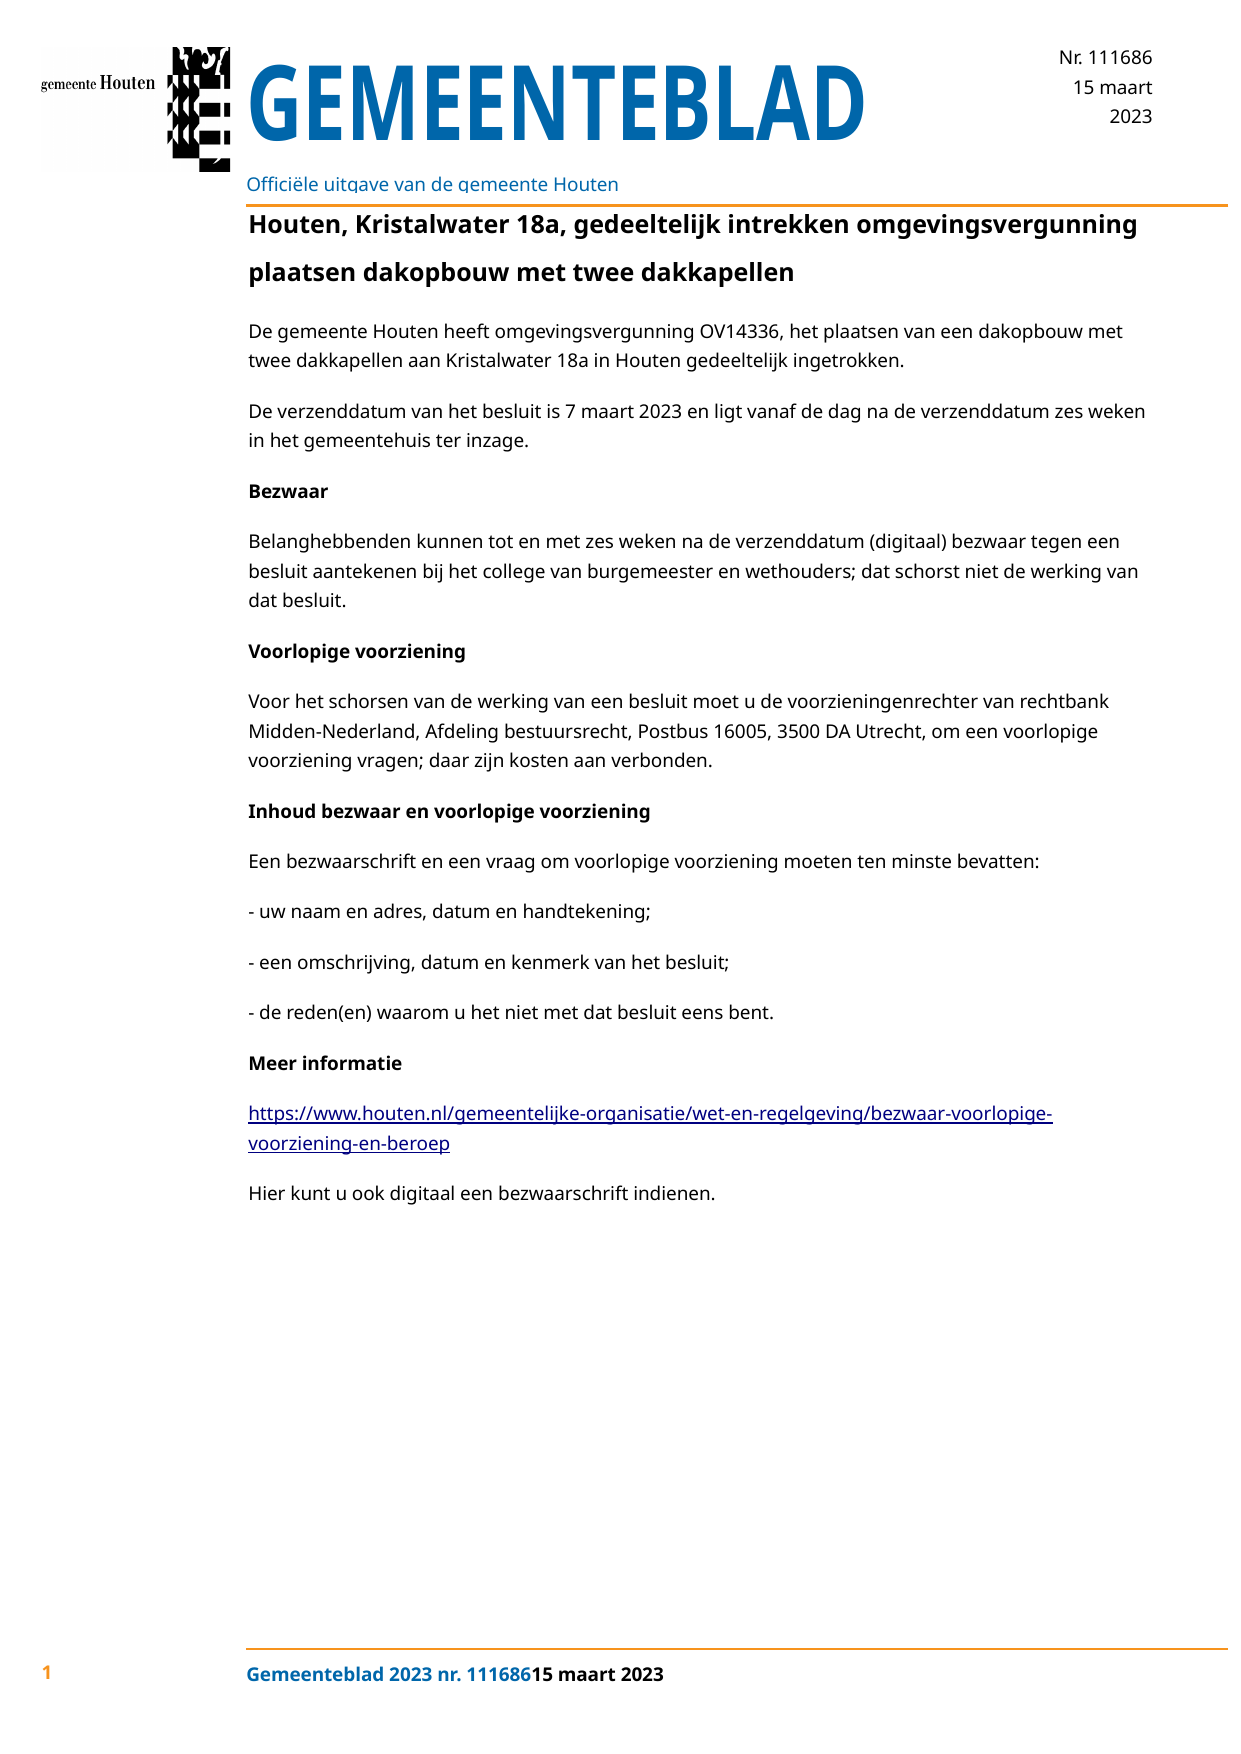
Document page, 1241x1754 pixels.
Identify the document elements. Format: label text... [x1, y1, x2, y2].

text https://www.houten.nl/gemeentelijke-organisatie/wet-en-regelgeving/bezwaar-voorlopige-voorziening-en-beroep [248, 1100, 1152, 1156]
text Bezwaar [248, 478, 1152, 504]
text Belanghebbenden kunnen tot en met zes weken na de verzenddatum (digitaal) bezwaar tegen een besluit aantekenen bij het college van burgemeester en wethouders; dat schorst niet de werking van dat besluit. [248, 528, 1152, 613]
text Voorlopige voorziening [248, 638, 1152, 664]
text De verzenddatum van het besluit is 7 maart 2023 en ligt vanaf de dag na de verzenddatum zes weken in het gemeentehuis ter inzage. [248, 398, 1152, 453]
text Een bezwaarschrift en een vraag om voorlopige voorziening moeten ten minste bevatten: [248, 848, 1152, 874]
text Hier kunt u ook digitaal een bezwaarschrift indienen. [248, 1180, 1152, 1206]
text - de reden(en) waarom u het niet met dat besluit eens bent. [248, 999, 1152, 1025]
text Inhoud bezwaar en voorlopige voorziening [248, 798, 1152, 824]
text De gemeente Houten heeft omgevingsvergunning OV14336, het plaatsen van een dakopbouw met twee dakkapellen aan Kristalwater 18a in Houten gedeeltelijk ingetrokken. [248, 318, 1152, 373]
text - uw naam en adres, datum en handtekening; [248, 899, 1152, 924]
picture [41, 47, 231, 172]
text - een omschrijving, datum en kenmerk van het besluit; [248, 949, 1152, 975]
text Voor het schorsen van de werking van een besluit moet u de voorzieningenrechter van rechtbank Midden-Nederland, Afdeling bestuursrecht, Postbus 16005, 3500 DA Utrecht, om een voorlopige voorziening vragen; daar zijn kosten aan verbonden. [248, 688, 1152, 773]
text Meer informatie [248, 1050, 1152, 1076]
text Houten, Kristalwater 18a, gedeeltelijk intrekken omgevingsvergunning plaatsen dakopbouw met twee dakkapellen [248, 207, 1152, 288]
